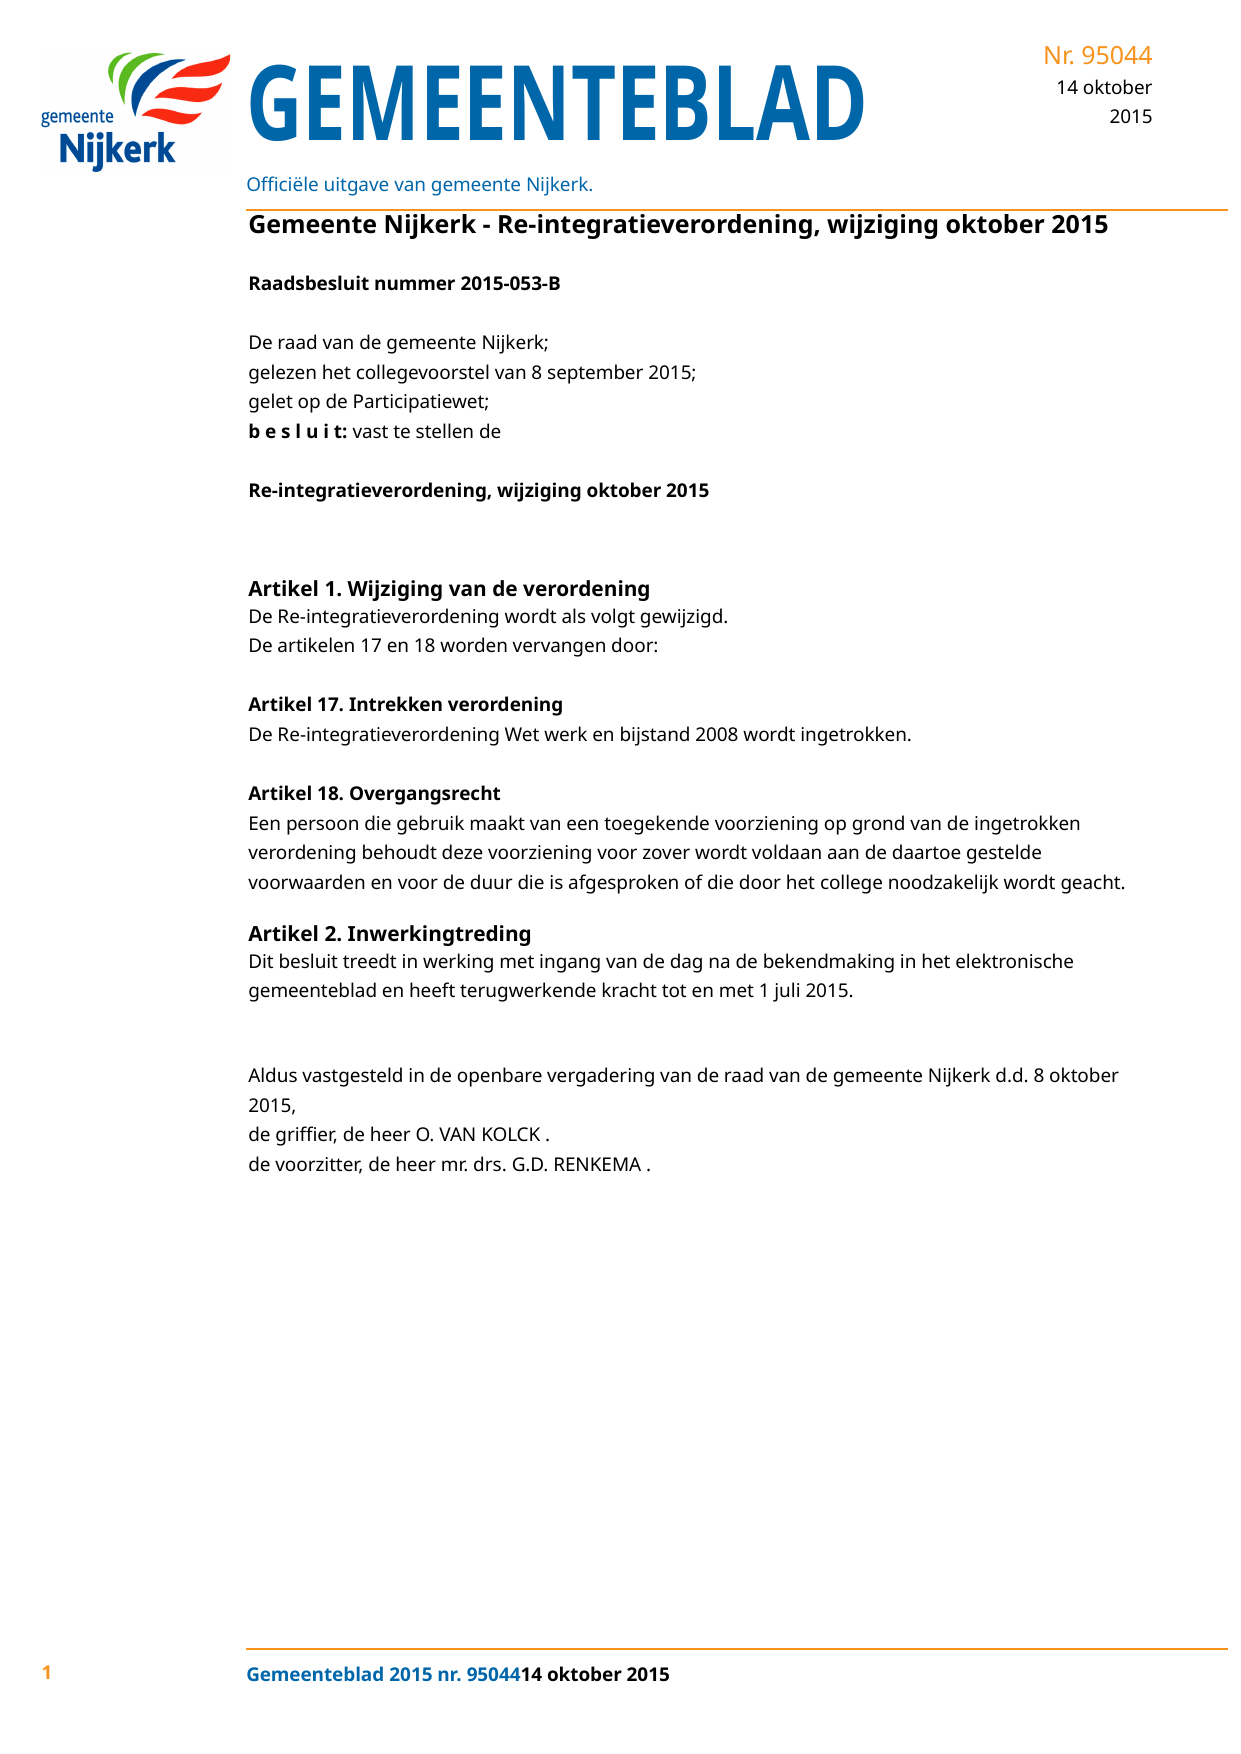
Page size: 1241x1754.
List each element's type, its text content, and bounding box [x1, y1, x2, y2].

text De Re‑integratieverordening Wet werk en bijstand 2008 wordt ingetrokken. [248, 721, 1152, 747]
text Artikel 18. Overgangsrecht [248, 780, 1152, 806]
text Dit besluit treedt in werking met ingang van de dag na de bekendmaking in het elektronische gemeenteblad en heeft terugwerkende kracht tot en met 1 juli 2015. [248, 948, 1152, 1003]
text de griffier, de heer O. VAN KOLCK . [248, 1122, 1152, 1147]
text Re-integratieverordening, wijziging oktober 2015 [248, 477, 1152, 503]
text b e s l u i t: vast te stellen de [248, 418, 1152, 444]
text De raad van de gemeente Nijkerk; [248, 329, 1152, 355]
text De artikelen 17 en 18 worden vervangen door: [248, 632, 1152, 658]
text Artikel 2. Inwerkingtreding [248, 919, 1152, 948]
text Raadsbesluit nummer 2015-053-B [248, 270, 1152, 296]
picture [41, 47, 231, 172]
text Een persoon die gebruik maakt van een toegekende voorziening op grond van de ingetrokken verordening behoudt deze voorziening voor zover wordt voldaan aan de daartoe gestelde voorwaarden en voor de duur die is afgesproken of die door het college noodzakelijk wordt geacht. [248, 810, 1152, 895]
text De Re-integratieverordening wordt als volgt gewijzigd. [248, 603, 1152, 628]
text de voorzitter, de heer mr. drs. G.D. RENKEMA . [248, 1151, 1152, 1177]
text gelet op de Participatiewet; [248, 389, 1152, 414]
text Gemeente Nijkerk - Re-integratieverordening, wijziging oktober 2015 [248, 211, 1152, 241]
text Aldus vastgesteld in de openbare vergadering van de raad van de gemeente Nijkerk d.d. 8 oktober 2015, [248, 1062, 1152, 1118]
text Artikel 17. Intrekken verordening [248, 692, 1152, 717]
text Artikel 1. Wijziging van de verordening [248, 574, 1152, 603]
text gelezen het collegevoorstel van 8 september 2015; [248, 359, 1152, 385]
